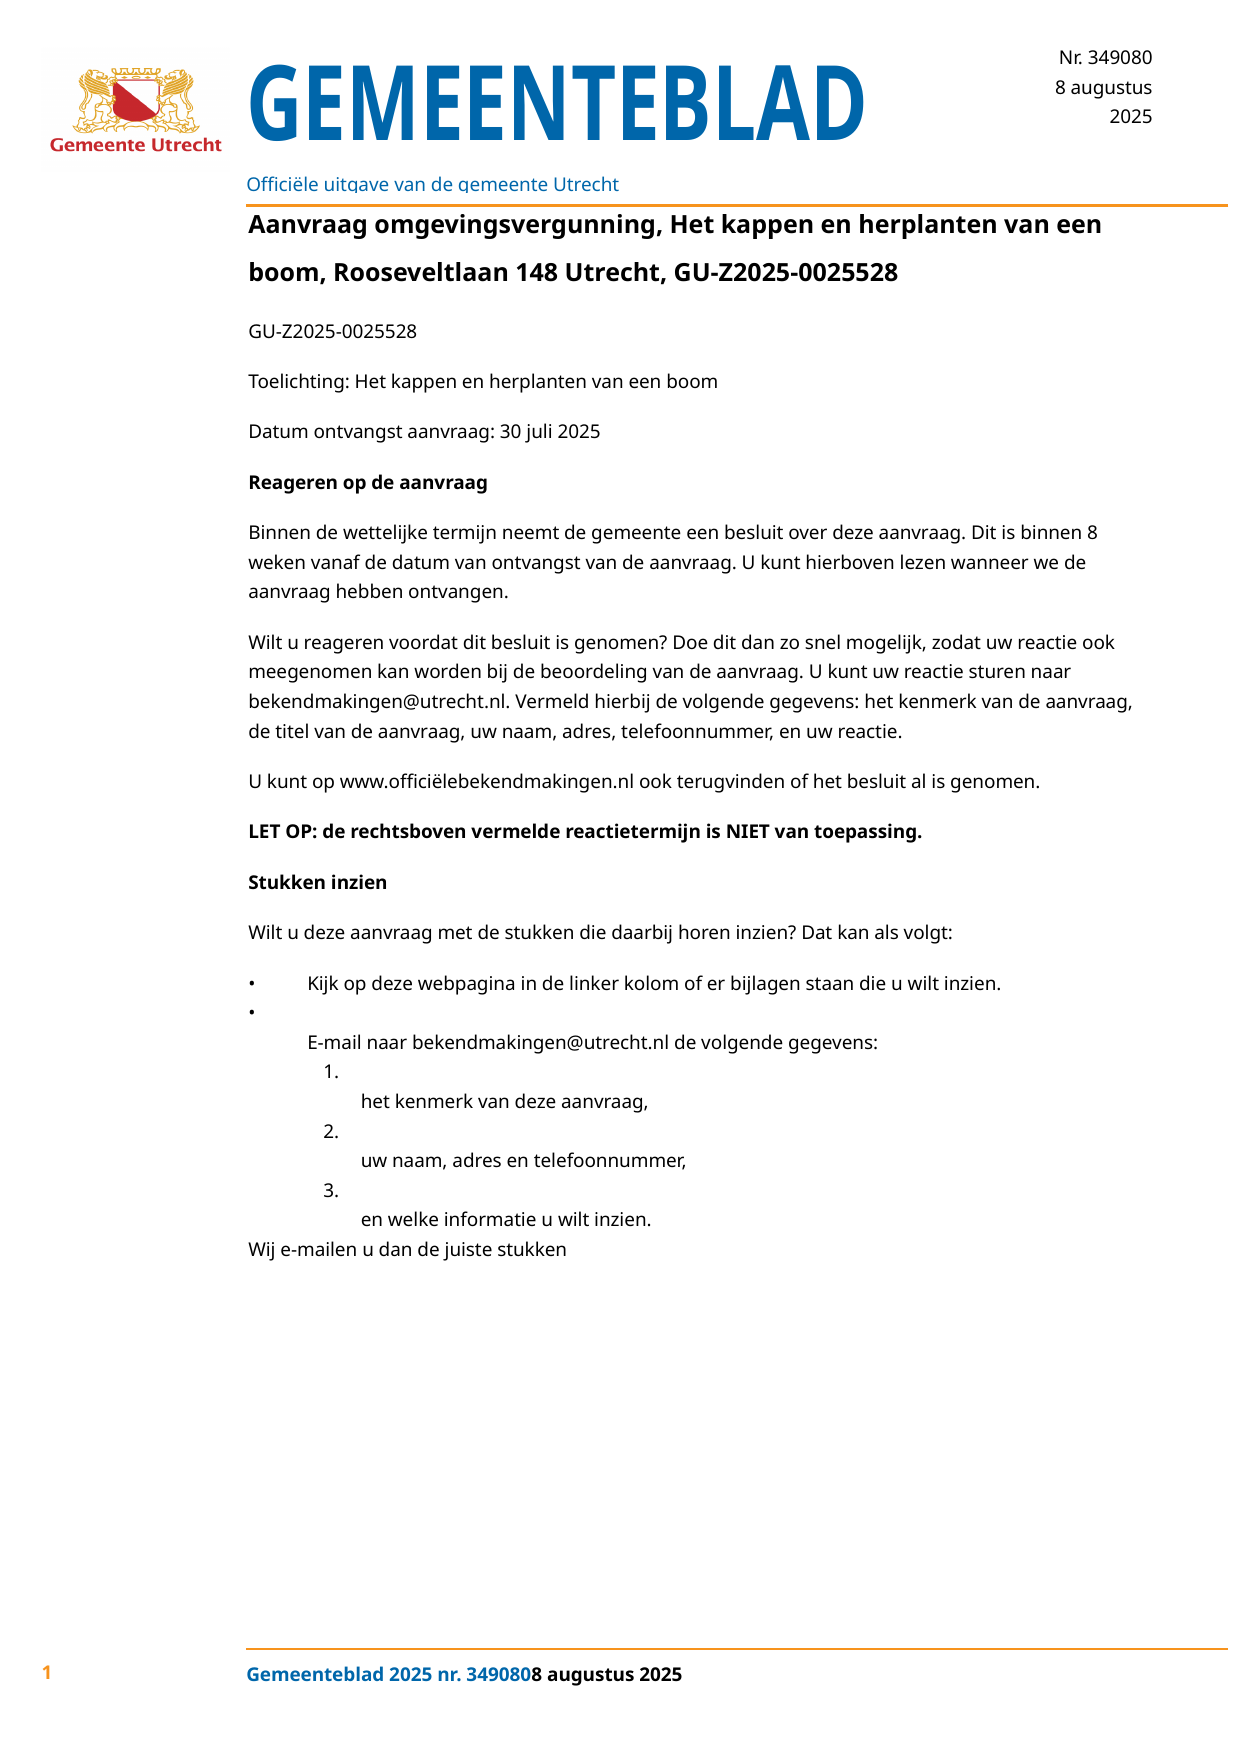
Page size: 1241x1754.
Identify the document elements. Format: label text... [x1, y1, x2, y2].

text Datum ontvangst aanvraag: 30 juli 2025 [248, 419, 1152, 444]
text Toelichting: Het kappen en herplanten van een boom [248, 368, 1152, 394]
list uw naam, adres en telefoonnummer, [323, 1147, 1152, 1173]
text Wilt u reageren voordat dit besluit is genomen? Doe dit dan zo snel mogelijk, zodat uw reactie ook meegenomen kan worden bij de beoordeling van de aanvraag. U kunt uw reactie sturen naar bekendmakingen@utrecht.nl. Vermeld hierbij de volgende gegevens: het kenmerk van de aanvraag, de titel van de aanvraag, uw naam, adres, telefoonnummer, en uw reactie. [248, 629, 1152, 744]
list E-mail naar bekendmakingen@utrecht.nl de volgende gegevens: [248, 1029, 1152, 1055]
text Binnen de wettelijke termijn neemt de gemeente een besluit over deze aanvraag. Dit is binnen 8 weken vanaf de datum van ontvangst van de aanvraag. U kunt hierboven lezen wanneer we de aanvraag hebben ontvangen. [248, 519, 1152, 604]
text Wilt u deze aanvraag met de stukken die daarbij horen inzien? Dat kan als volgt: [248, 919, 1152, 945]
list Kijk op deze webpagina in de linker kolom of er bijlagen staan die u wilt inzien. [248, 970, 1152, 996]
text U kunt op www.officiëlebekendmakingen.nl ook terugvinden of het besluit al is genomen. [248, 768, 1152, 794]
text Reageren op de aanvraag [248, 469, 1152, 495]
text LET OP: de rechtsboven vermelde reactietermijn is NIET van toepassing. [248, 819, 1152, 844]
list het kenmerk van deze aanvraag, [323, 1088, 1152, 1114]
text Aanvraag omgevingsvergunning, Het kappen en herplanten van een boom, Rooseveltlaan 148 Utrecht, GU-Z2025-0025528 [248, 207, 1152, 288]
picture [41, 47, 231, 172]
text GU-Z2025-0025528 [248, 318, 1152, 344]
text Stukken inzien [248, 869, 1152, 895]
list en welke informatie u wilt inzien. [323, 1207, 1152, 1232]
text Wij e-mailen u dan de juiste stukken [248, 1236, 1152, 1262]
